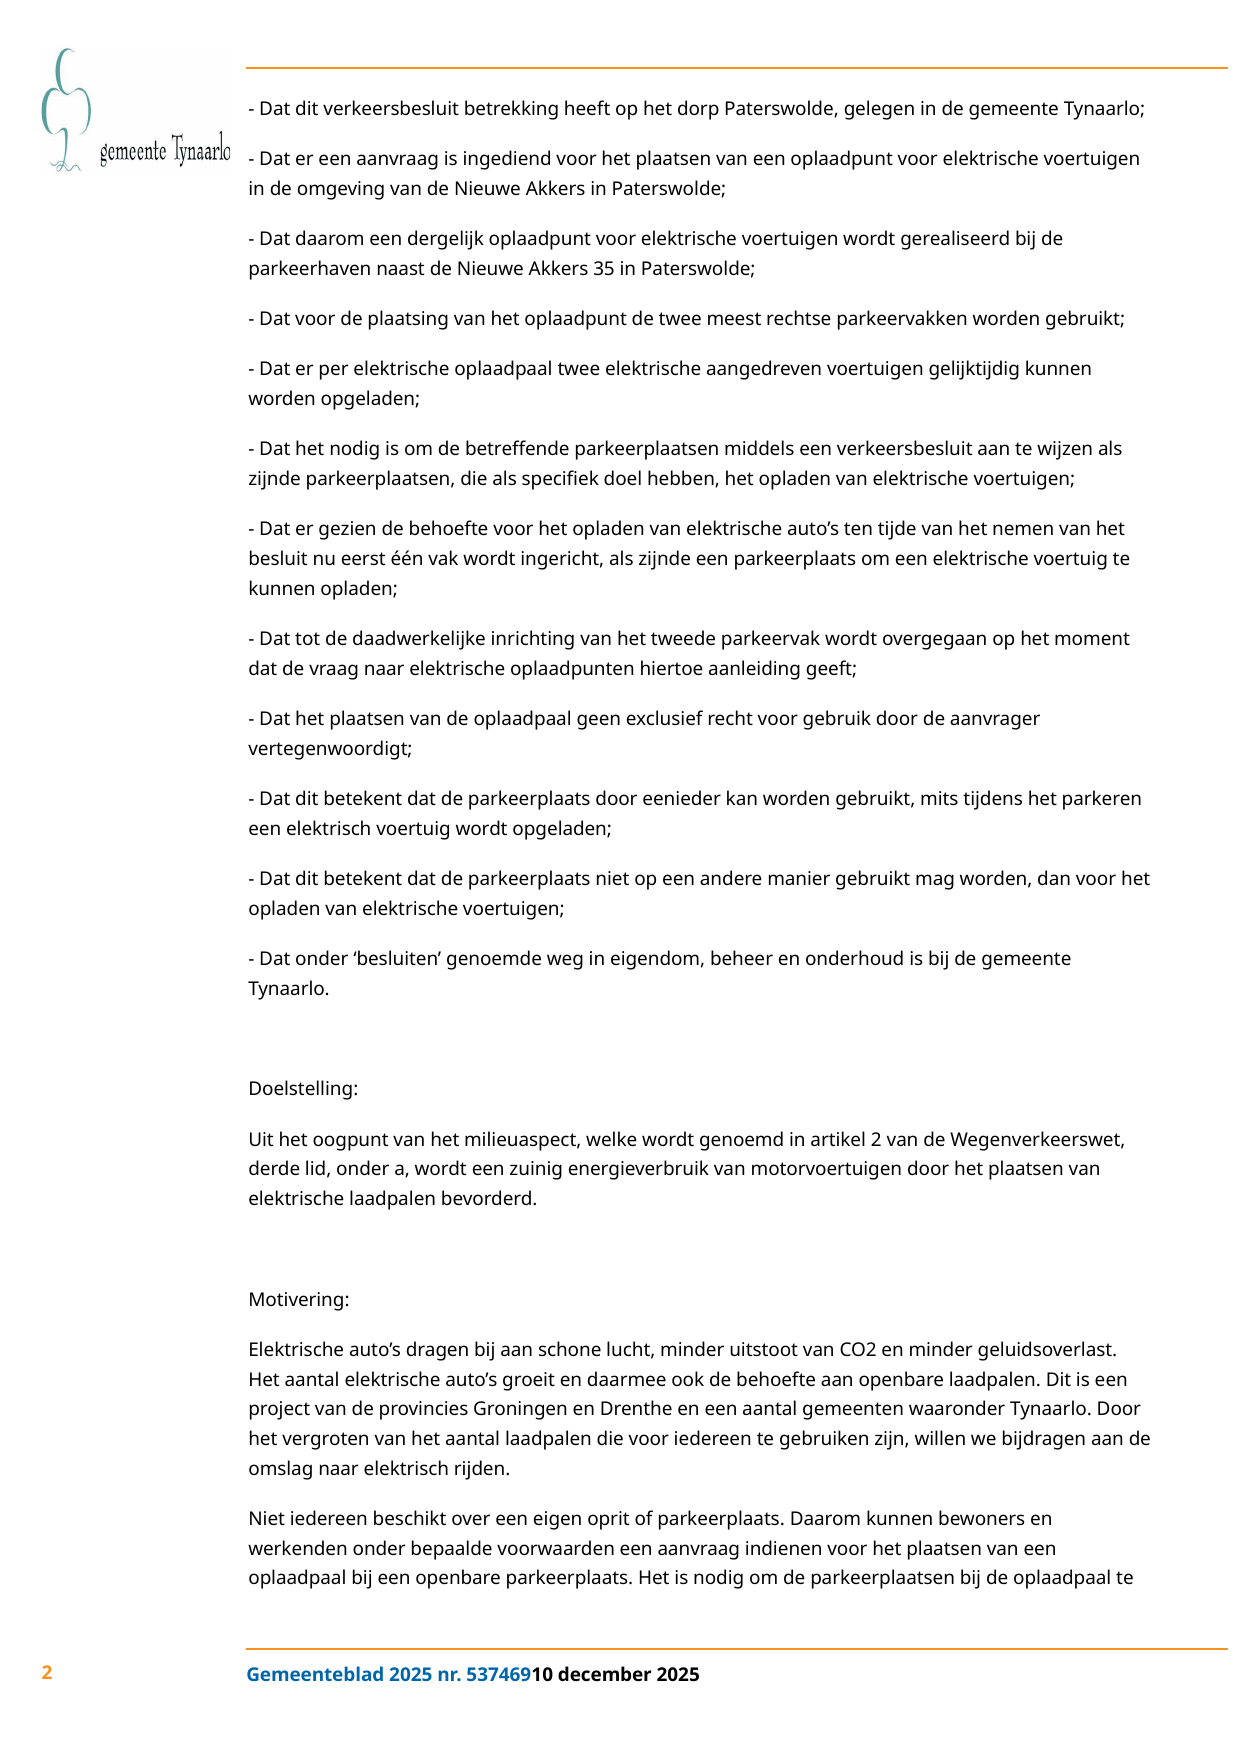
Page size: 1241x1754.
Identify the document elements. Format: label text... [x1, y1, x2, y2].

text Niet iedereen beschikt over een eigen oprit of parkeerplaats. Daarom kunnen bewoners en werkenden onder bepaalde voorwaarden een aanvraag indienen voor het plaatsen van een oplaadpaal bij een openbare parkeerplaats. Het is nodig om de parkeerplaatsen bij de oplaadpaal te [248, 1505, 1152, 1590]
text - Dat het plaatsen van de oplaadpaal geen exclusief recht voor gebruik door de aanvrager vertegenwoordigt; [248, 705, 1152, 761]
picture [41, 47, 231, 172]
text Elektrische auto’s dragen bij aan schone lucht, minder uitstoot van CO2 en minder geluidsoverlast. Het aantal elektrische auto’s groeit en daarmee ook de behoefte aan openbare laadpalen. Dit is een project van de provincies Groningen en Drenthe en een aantal gemeenten waaronder Tynaarlo. Door het vergroten van het aantal laadpalen die voor iedereen te gebruiken zijn, willen we bijdragen aan de omslag naar elektrisch rijden. [248, 1336, 1152, 1481]
text Motivering: [248, 1286, 1152, 1312]
text - Dat dit betekent dat de parkeerplaats door eenieder kan worden gebruikt, mits tijdens het parkeren een elektrisch voertuig wordt opgeladen; [248, 785, 1152, 841]
text - Dat er per elektrische oplaadpaal twee elektrische aangedreven voertuigen gelijktijdig kunnen worden opgeladen; [248, 356, 1152, 411]
text - Dat dit verkeersbesluit betrekking heeft op het dorp Paterswolde, gelegen in de gemeente Tynaarlo; [248, 95, 1152, 121]
text - Dat daarom een dergelijk oplaadpunt voor elektrische voertuigen wordt gerealiseerd bij de parkeerhaven naast de Nieuwe Akkers 35 in Paterswolde; [248, 225, 1152, 281]
text Uit het oogpunt van het milieuaspect, welke wordt genoemd in artikel 2 van de Wegenverkeerswet, derde lid, onder a, wordt een zuinig energieverbruik van motorvoertuigen door het plaatsen van elektrische laadpalen bevorderd. [248, 1126, 1152, 1211]
text - Dat onder ‘besluiten’ genoemde weg in eigendom, beheer en onderhoud is bij de gemeente Tynaarlo. [248, 945, 1152, 1001]
text - Dat tot de daadwerkelijke inrichting van het tweede parkeervak wordt overgegaan op het moment dat de vraag naar elektrische oplaadpunten hiertoe aanleiding geeft; [248, 625, 1152, 681]
text - Dat er een aanvraag is ingediend voor het plaatsen van een oplaadpunt voor elektrische voertuigen in de omgeving van de Nieuwe Akkers in Paterswolde; [248, 145, 1152, 201]
text - Dat dit betekent dat de parkeerplaats niet op een andere manier gebruikt mag worden, dan voor het opladen van elektrische voertuigen; [248, 865, 1152, 921]
text - Dat het nodig is om de betreffende parkeerplaatsen middels een verkeersbesluit aan te wijzen als zijnde parkeerplaatsen, die als specifiek doel hebben, het opladen van elektrische voertuigen; [248, 436, 1152, 491]
text - Dat er gezien de behoefte voor het opladen van elektrische auto’s ten tijde van het nemen van het besluit nu eerst één vak wordt ingericht, als zijnde een parkeerplaats om een elektrische voertuig te kunnen opladen; [248, 516, 1152, 601]
text Doelstelling: [248, 1076, 1152, 1101]
text - Dat voor de plaatsing van het oplaadpunt de twee meest rechtse parkeervakken worden gebruikt; [248, 305, 1152, 331]
